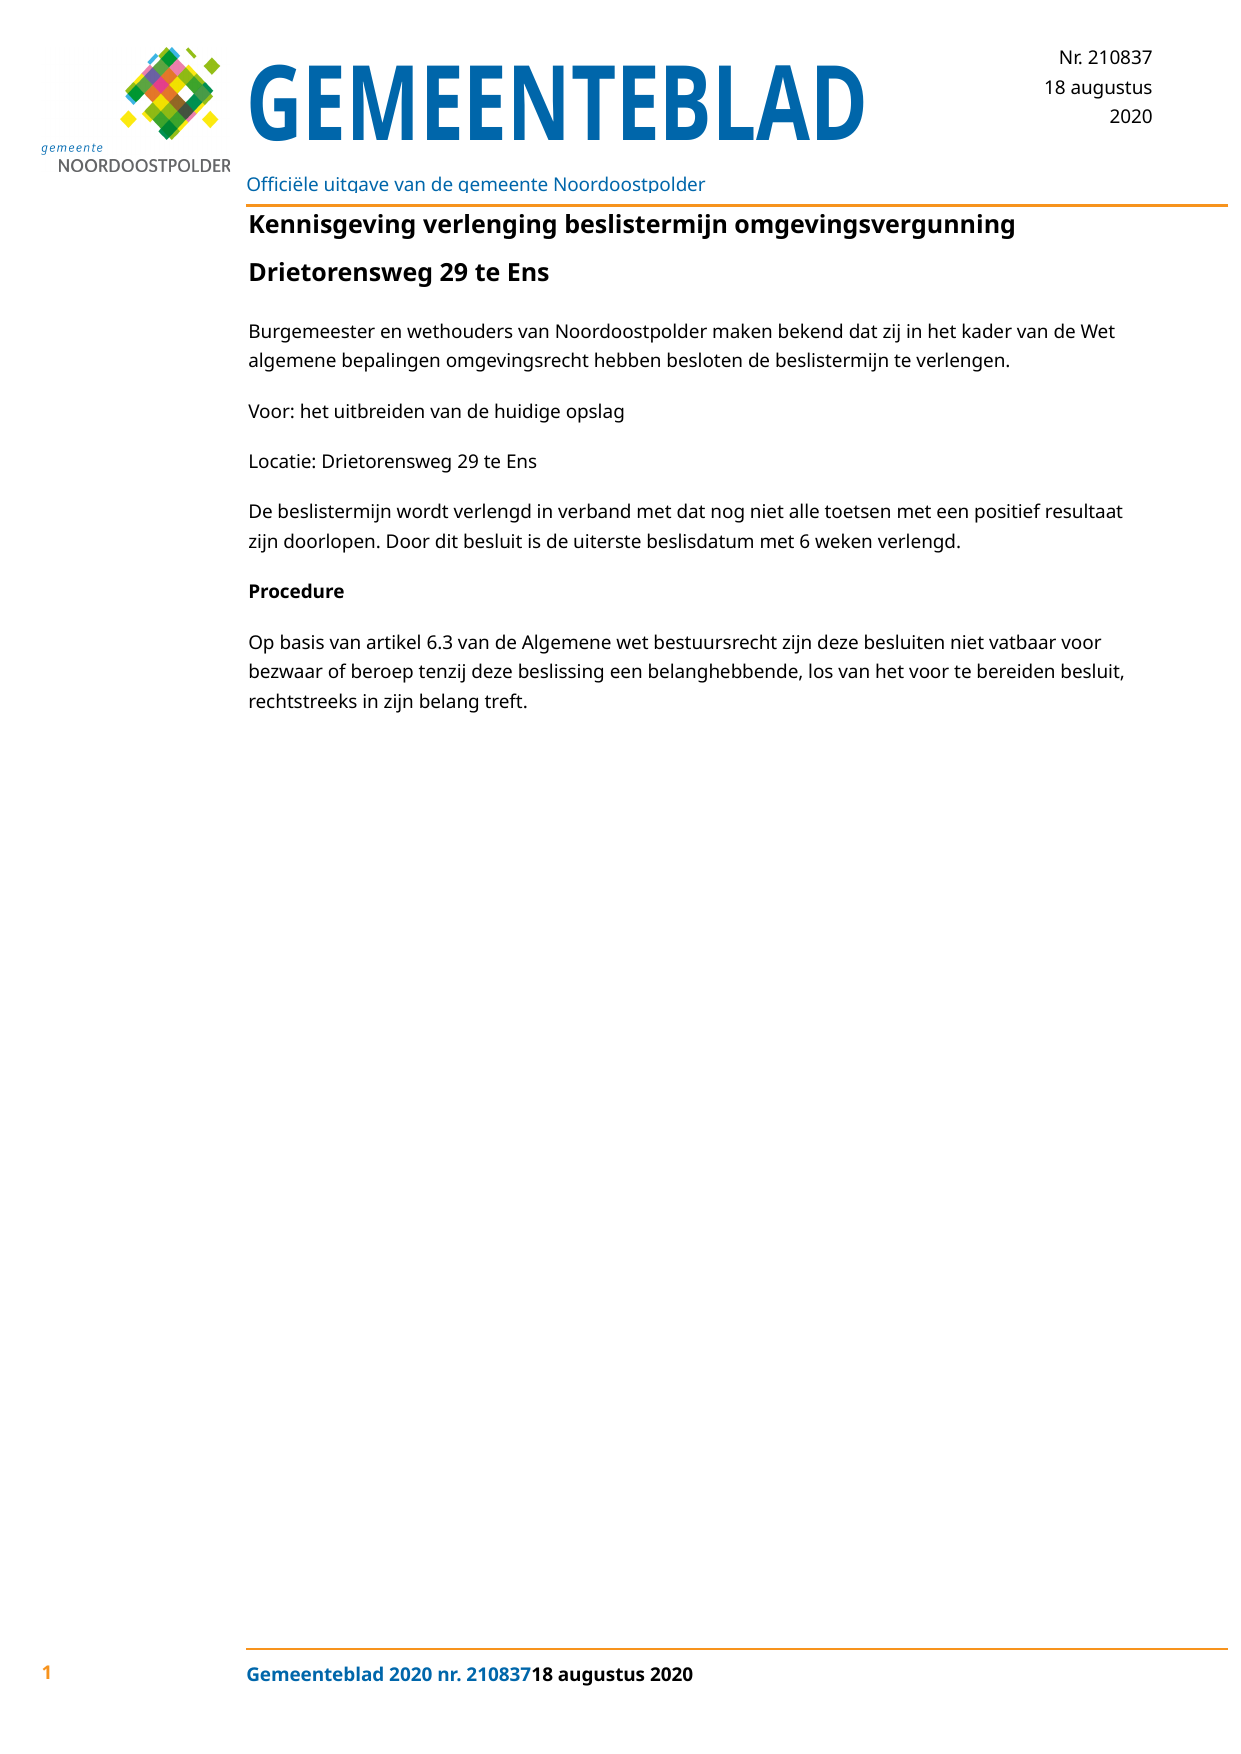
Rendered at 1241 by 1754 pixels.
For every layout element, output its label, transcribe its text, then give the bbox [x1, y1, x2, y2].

text Kennisgeving verlenging beslistermijn omgevingsvergunning Drietorensweg 29 te Ens [248, 207, 1152, 288]
text De beslistermijn wordt verlengd in verband met​ ​​dat nog niet alle toetsen met een positief resultaat zijn doorlopen. Door dit besluit is de uiterste beslisdatum met 6 weken verlengd. [248, 499, 1152, 554]
text Burgemeester en wethouders van Noordoostpolder maken bekend dat zij in het kader van de Wet algemene bepalingen omgevingsrecht hebben besloten de beslistermijn te verlengen. [248, 318, 1152, 373]
picture [41, 47, 231, 172]
text Locatie: Drietorensweg 29 te Ens [248, 448, 1152, 474]
text Op basis van artikel 6.3 van de Algemene wet bestuursrecht zijn deze besluiten niet vatbaar voor bezwaar of beroep tenzij deze beslissing een belanghebbende, los van het voor te bereiden besluit, rechtstreeks in zijn belang treft. [248, 629, 1152, 714]
text Procedure [248, 579, 1152, 604]
text Voor: het uitbreiden van de huidige opslag [248, 398, 1152, 424]
